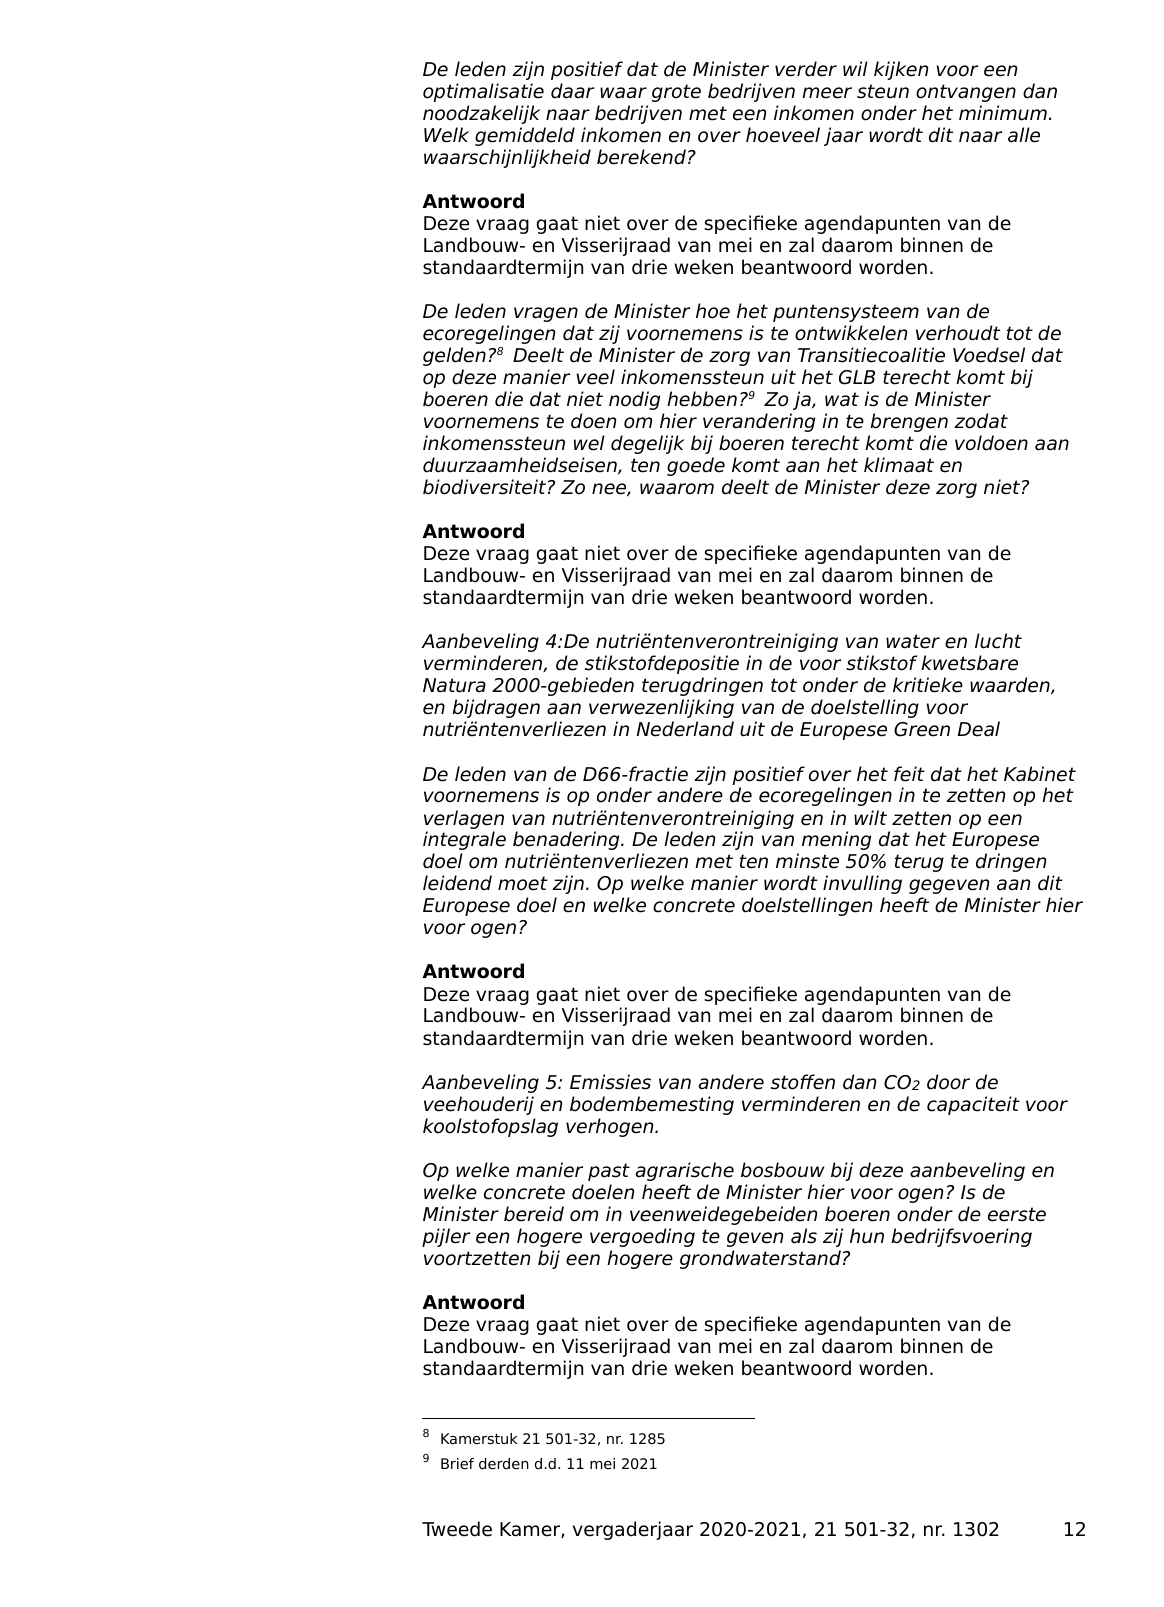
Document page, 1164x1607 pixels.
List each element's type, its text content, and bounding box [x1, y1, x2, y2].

text Antwoord [422, 521, 1087, 543]
text Antwoord [422, 961, 1087, 983]
subtitle Aanbeveling 4:De nutriëntenverontreiniging van water en lucht verminderen, de stikstofdepositie in de voor stikstof kwetsbare Natura 2000-gebieden terugdringen tot onder de kritieke waarden, en bijdragen aan verwezenlijking van de doelstelling voor nutriëntenverliezen in Nederland uit de Europese Green Deal [422, 631, 1087, 741]
text Kamerstuk 21 501-32, nr. 1285 [422, 1427, 1087, 1449]
text Antwoord [422, 1292, 1087, 1314]
text Brief derden d.d. 11 mei 2021 [422, 1452, 1087, 1474]
text Deze vraag gaat niet over de specifieke agendapunten van de Landbouw- en Visserijraad van mei en zal daarom binnen de standaardtermijn van drie weken beantwoord worden. [422, 543, 1087, 609]
text Deze vraag gaat niet over de specifieke agendapunten van de Landbouw- en Visserijraad van mei en zal daarom binnen de standaardtermijn van drie weken beantwoord worden. [422, 983, 1087, 1049]
text Antwoord [422, 191, 1087, 213]
text Op welke manier past agrarische bosbouw bij deze aanbeveling en welke concrete doelen heeft de Minister hier voor ogen? Is de Minister bereid om in veenweidegebeiden boeren onder de eerste pijler een hogere vergoeding te geven als zij hun bedrijfsvoering voortzetten bij een hogere grondwaterstand? [422, 1160, 1087, 1269]
text Deze vraag gaat niet over de specifieke agendapunten van de Landbouw- en Visserijraad van mei en zal daarom binnen de standaardtermijn van drie weken beantwoord worden. [422, 213, 1087, 279]
text De leden van de D66-fractie zijn positief over het feit dat het Kabinet voornemens is op onder andere de ecoregelingen in te zetten op het verlagen van nutriëntenverontreiniging en in wilt zetten op een integrale benadering. De leden zijn van mening dat het Europese doel om nutriëntenverliezen met ten minste 50% terug te dringen leidend moet zijn. Op welke manier wordt invulling gegeven aan dit Europese doel en welke concrete doelstellingen heeft de Minister hier voor ogen? [422, 763, 1087, 939]
text Deze vraag gaat niet over de specifieke agendapunten van de Landbouw- en Visserijraad van mei en zal daarom binnen de standaardtermijn van drie weken beantwoord worden. [422, 1314, 1087, 1380]
text De leden zijn positief dat de Minister verder wil kijken voor een optimalisatie daar waar grote bedrijven meer steun ontvangen dan noodzakelijk naar bedrijven met een inkomen onder het minimum. Welk gemiddeld inkomen en over hoeveel jaar wordt dit naar alle waarschijnlijkheid berekend? [422, 59, 1087, 169]
subtitle Aanbeveling 5: Emissies van andere stoffen dan CO2 door de veehouderij en bodembemesting verminderen en de capaciteit voor koolstofopslag verhogen. [422, 1072, 1087, 1137]
text De leden vragen de Minister hoe het puntensysteem van de ecoregelingen dat zij voornemens is te ontwikkelen verhoudt tot de gelden? Deelt de Minister de zorg van Transitiecoalitie Voedsel dat op deze manier veel inkomenssteun uit het GLB terecht komt bij boeren die dat niet nodig hebben? Zo ja, wat is de Minister voornemens te doen om hier verandering in te brengen zodat inkomenssteun wel degelijk bij boeren terecht komt die voldoen aan duurzaamheidseisen, ten goede komt aan het klimaat en biodiversiteit? Zo nee, waarom deelt de Minister deze zorg niet? [422, 301, 1087, 499]
